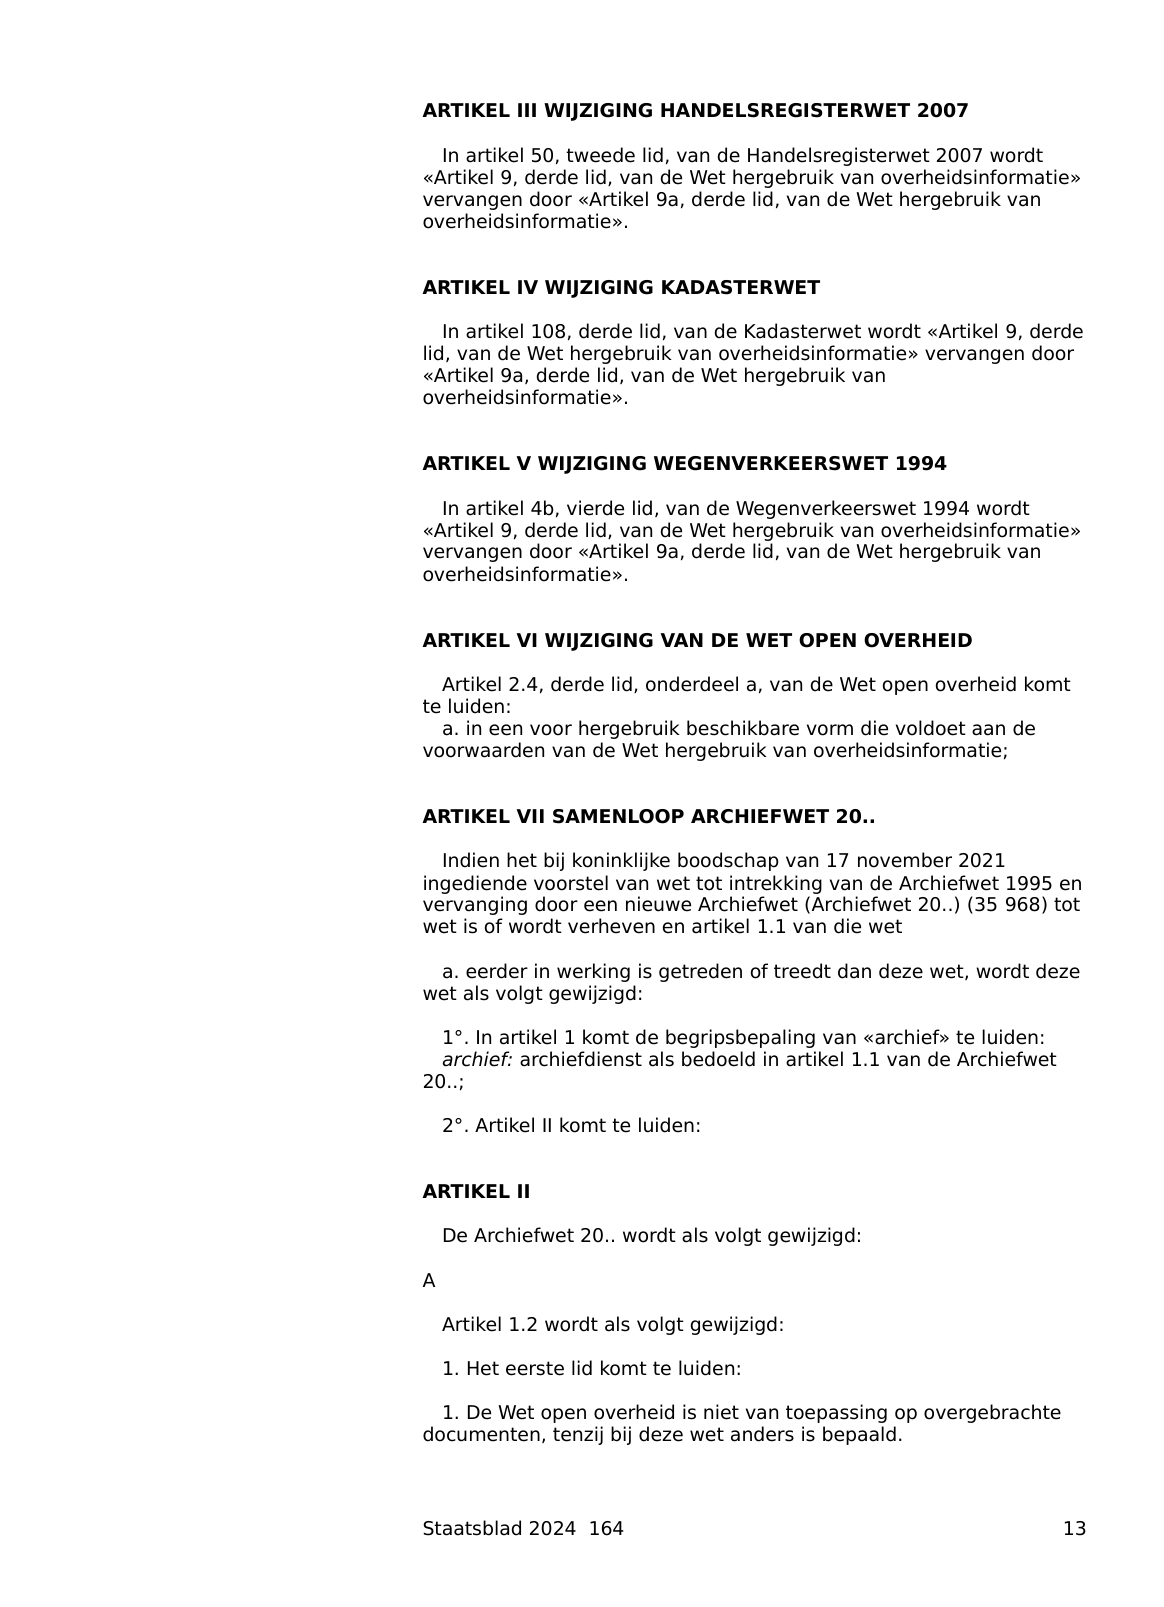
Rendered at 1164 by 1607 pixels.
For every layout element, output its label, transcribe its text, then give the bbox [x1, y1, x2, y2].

text In artikel 108, derde lid, van de Kadasterwet wordt «Artikel 9, derde lid, van de Wet hergebruik van overheidsinformatie» vervangen door «Artikel 9a, derde lid, van de Wet hergebruik van overheidsinformatie». [422, 321, 1087, 409]
text In artikel 50, tweede lid, van de Handelsregisterwet 2007 wordt «Artikel 9, derde lid, van de Wet hergebruik van overheidsinformatie» vervangen door «Artikel 9a, derde lid, van de Wet hergebruik van overheidsinformatie». [422, 144, 1087, 232]
text archief: archiefdienst als bedoeld in artikel 1.1 van de Archiefwet 20..; [422, 1049, 1087, 1093]
subtitle ARTIKEL IV WIJZIGING KADASTERWET [422, 277, 1087, 299]
subtitle ARTIKEL VI WIJZIGING VAN DE WET OPEN OVERHEID [422, 630, 1087, 652]
text Artikel 1.2 wordt als volgt gewijzigd: [422, 1314, 1087, 1336]
text A [422, 1269, 1087, 1291]
subtitle ARTIKEL VII SAMENLOOP ARCHIEFWET 20.. [422, 806, 1087, 828]
text In artikel 4b, vierde lid, van de Wegenverkeerswet 1994 wordt «Artikel 9, derde lid, van de Wet hergebruik van overheidsinformatie» vervangen door «Artikel 9a, derde lid, van de Wet hergebruik van overheidsinformatie». [422, 497, 1087, 585]
text 1°. In artikel 1 komt de begripsbepaling van «archief» te luiden: [422, 1027, 1087, 1049]
text Artikel 2.4, derde lid, onderdeel a, van de Wet open overheid komt te luiden: [422, 674, 1087, 718]
text 1. Het eerste lid komt te luiden: [422, 1358, 1087, 1380]
subtitle ARTIKEL II [422, 1181, 1087, 1203]
subtitle ARTIKEL III WIJZIGING HANDELSREGISTERWET 2007 [422, 100, 1087, 122]
text Indien het bij koninklijke boodschap van 17 november 2021 ingediende voorstel van wet tot intrekking van de Archiefwet 1995 en vervanging door een nieuwe Archiefwet (Archiefwet 20..) (35 968) tot wet is of wordt verheven en artikel 1.1 van die wet [422, 850, 1087, 938]
text a. eerder in werking is getreden of treedt dan deze wet, wordt deze wet als volgt gewijzigd: [422, 961, 1087, 1004]
text a. in een voor hergebruik beschikbare vorm die voldoet aan de voorwaarden van de Wet hergebruik van overheidsinformatie; [422, 718, 1087, 762]
text 1. De Wet open overheid is niet van toepassing op overgebrachte documenten, tenzij bij deze wet anders is bepaald. [422, 1402, 1087, 1446]
text 2°. Artikel II komt te luiden: [422, 1115, 1087, 1137]
text De Archiefwet 20.. wordt als volgt gewijzigd: [422, 1225, 1087, 1247]
subtitle ARTIKEL V WIJZIGING WEGENVERKEERSWET 1994 [422, 453, 1087, 475]
